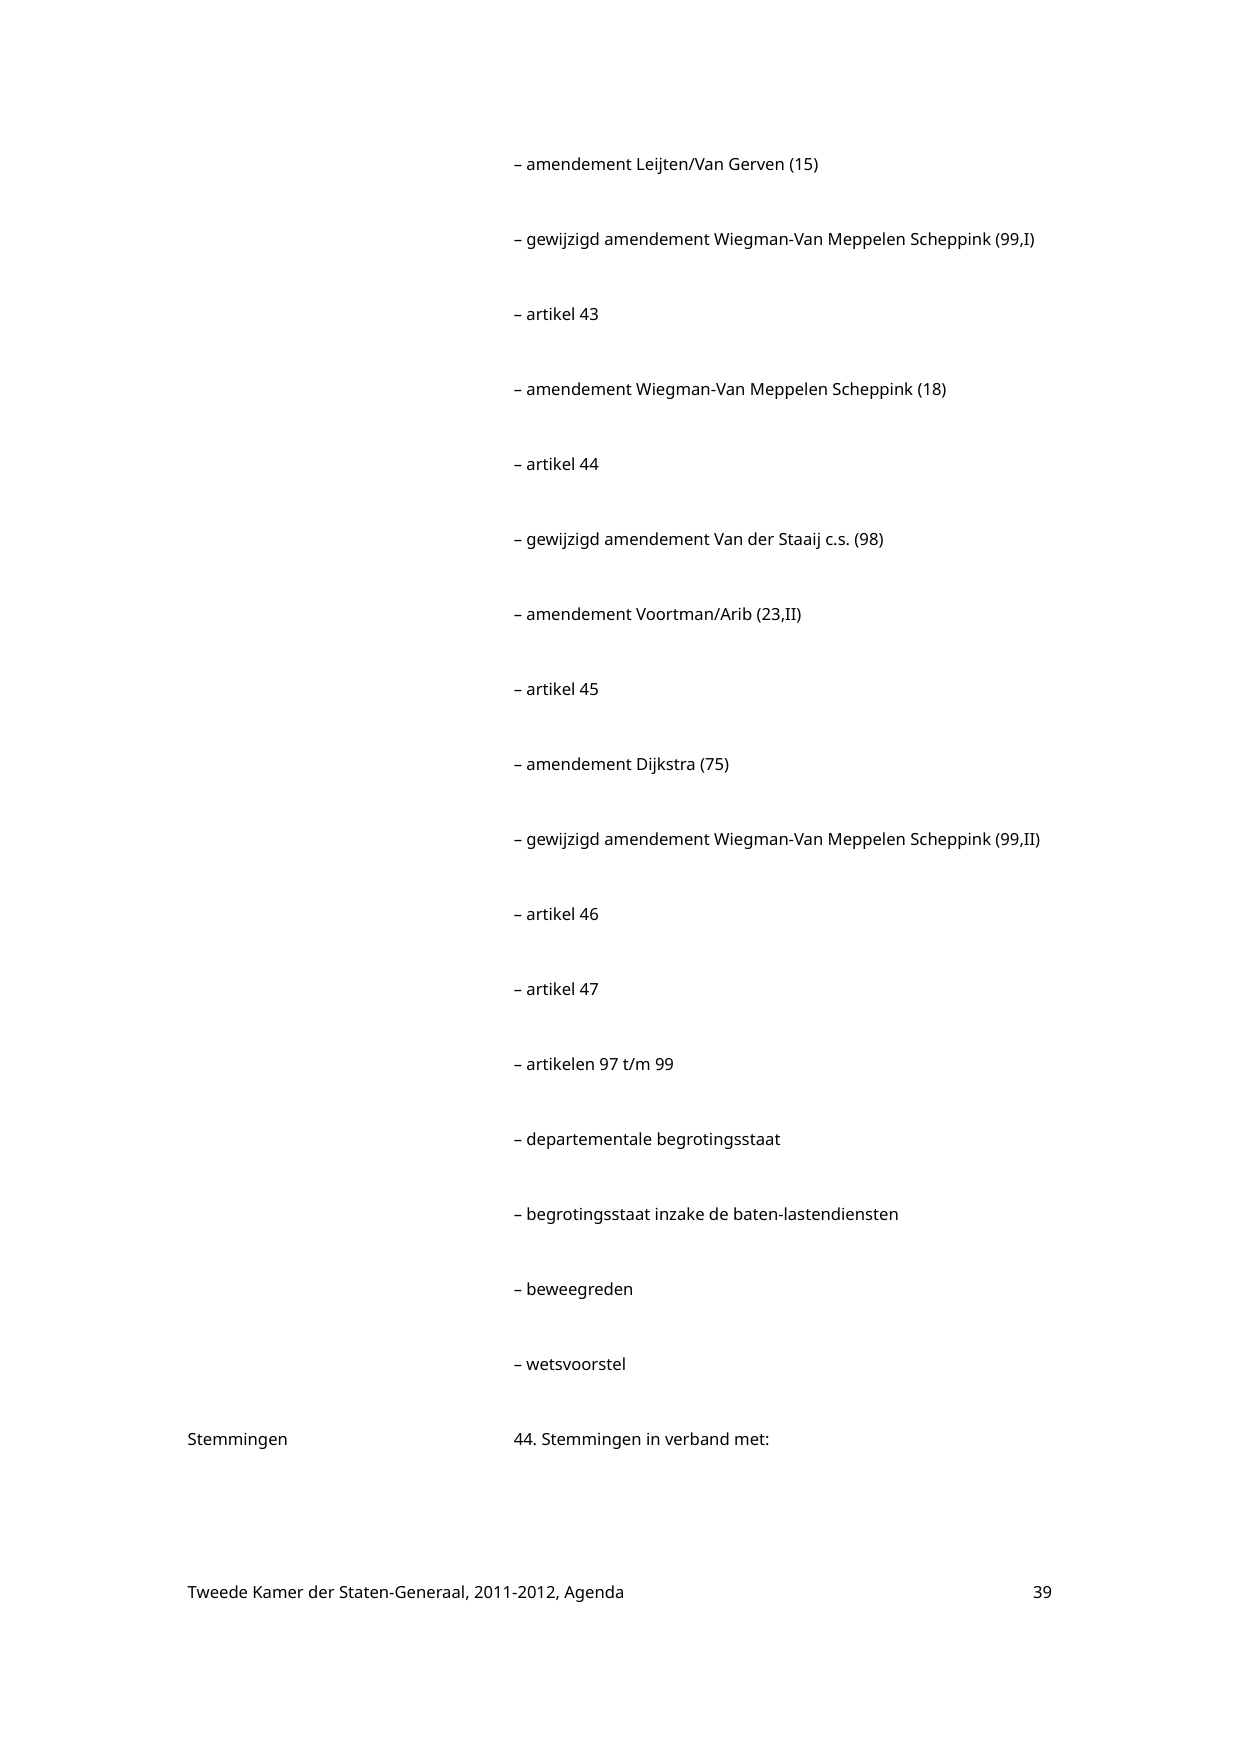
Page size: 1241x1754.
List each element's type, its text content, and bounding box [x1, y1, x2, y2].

table_cell – departementale begrotingsstaat [510, 1125, 1053, 1200]
table_cell [188, 975, 490, 1050]
table_cell – amendement Dijkstra (75) [510, 750, 1053, 825]
table_cell – artikelen 97 t/m 99 [510, 1050, 1053, 1125]
table_cell – amendement Leijten/Van Gerven (15) [510, 150, 1053, 225]
table_cell [490, 225, 510, 300]
table_cell [490, 1275, 510, 1350]
table_cell [490, 900, 510, 975]
table_cell [490, 1200, 510, 1275]
table_cell [490, 150, 510, 225]
table_cell [188, 1200, 490, 1275]
table_cell [490, 450, 510, 525]
table_cell [188, 525, 490, 600]
table_cell [490, 675, 510, 750]
table_cell [188, 300, 490, 375]
table_cell – wetsvoorstel [510, 1350, 1053, 1425]
table_cell Stemmingen [188, 1425, 490, 1500]
table_cell [188, 1350, 490, 1425]
table_cell [490, 375, 510, 450]
table_cell [490, 1125, 510, 1200]
table_cell [490, 300, 510, 375]
table_cell [188, 450, 490, 525]
table_cell [490, 1350, 510, 1425]
table_cell – beweegreden [510, 1275, 1053, 1350]
table_cell [188, 1275, 490, 1350]
table_cell – gewijzigd amendement Wiegman-Van Meppelen Scheppink (99,I) [510, 225, 1053, 300]
table_cell [188, 150, 490, 225]
table_cell – artikel 44 [510, 450, 1053, 525]
table_cell – artikel 46 [510, 900, 1053, 975]
table_cell – gewijzigd amendement Van der Staaij c.s. (98) [510, 525, 1053, 600]
table_cell [188, 900, 490, 975]
table_cell [490, 1425, 510, 1500]
table_cell – artikel 47 [510, 975, 1053, 1050]
table_cell 44. Stemmingen in verband met: [510, 1425, 1053, 1500]
table_cell [188, 225, 490, 300]
table_cell – amendement Voortman/Arib (23,II) [510, 600, 1053, 675]
table_cell – begrotingsstaat inzake de baten-lastendiensten [510, 1200, 1053, 1275]
table_cell [490, 600, 510, 675]
table_cell [188, 825, 490, 900]
table_cell [490, 525, 510, 600]
table_cell – gewijzigd amendement Wiegman-Van Meppelen Scheppink (99,II) [510, 825, 1053, 900]
table_cell – artikel 43 [510, 300, 1053, 375]
table_cell [490, 975, 510, 1050]
table_cell [490, 750, 510, 825]
table_cell [188, 375, 490, 450]
table_cell [188, 1050, 490, 1125]
table_cell – artikel 45 [510, 675, 1053, 750]
table_cell – amendement Wiegman-Van Meppelen Scheppink (18) [510, 375, 1053, 450]
table_cell [490, 825, 510, 900]
table_cell [188, 600, 490, 675]
table_cell [188, 675, 490, 750]
table_cell [490, 1050, 510, 1125]
table_cell [188, 750, 490, 825]
table_cell [188, 1125, 490, 1200]
